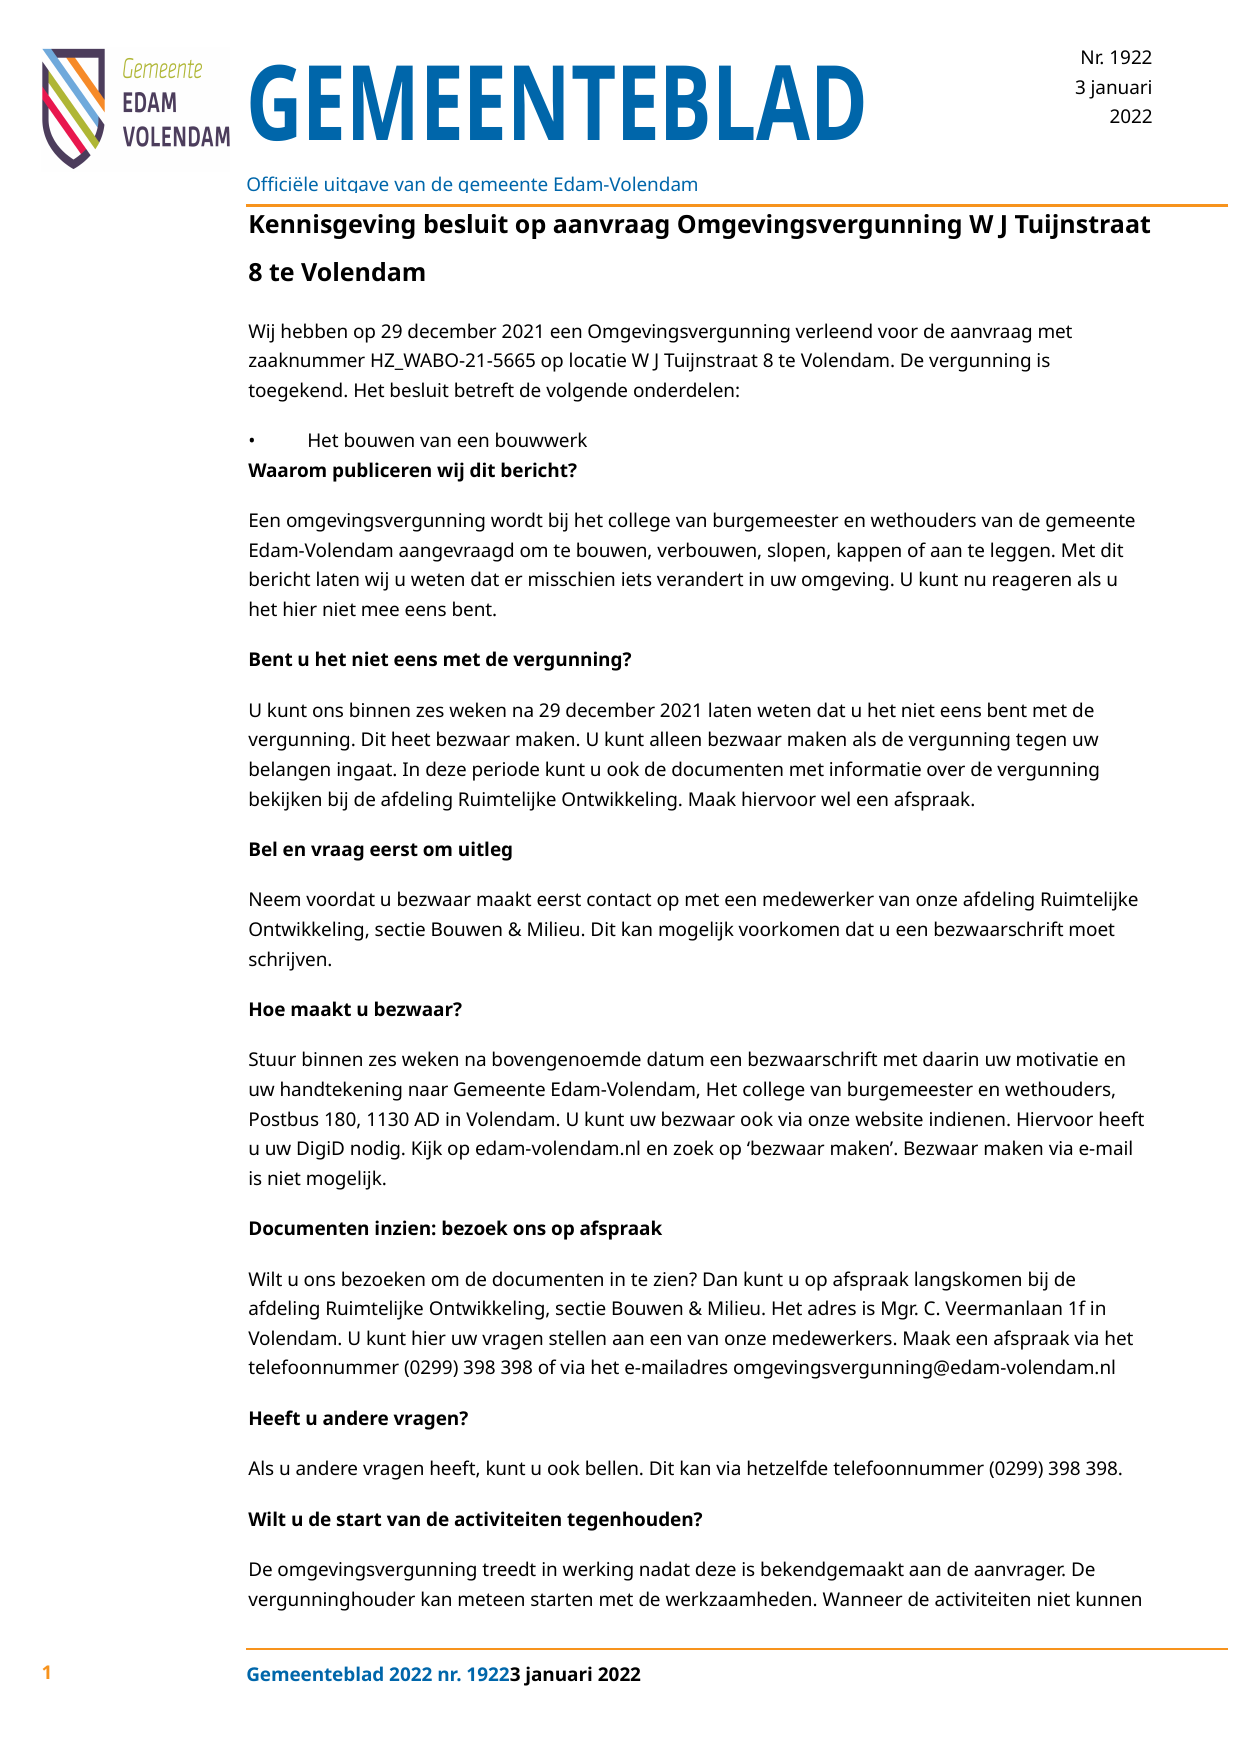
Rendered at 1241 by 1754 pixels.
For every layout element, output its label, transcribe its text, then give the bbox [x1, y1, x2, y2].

text Een omgevingsvergunning wordt bij het college van burgemeester en wethouders van de gemeente Edam-Volendam aangevraagd om te bouwen, verbouwen, slopen, kappen of aan te leggen. Met dit bericht laten wij u weten dat er misschien iets verandert in uw omgeving. U kunt nu reageren als u het hier niet mee eens bent. [248, 507, 1152, 622]
text Als u andere vragen heeft, kunt u ook bellen. Dit kan via hetzelfde telefoonnummer (0299) 398 398. [248, 1455, 1152, 1481]
text Bel en vraag eerst om uitleg [248, 836, 1152, 862]
text Bent u het niet eens met de vergunning? [248, 647, 1152, 672]
text Wilt u ons bezoeken om de documenten in te zien? Dan kunt u op afspraak langskomen bij de afdeling Ruimtelijke Ontwikkeling, sectie Bouwen & Milieu. Het adres is Mgr. C. Veermanlaan 1f in Volendam. U kunt hier uw vragen stellen aan een van onze medewerkers. Maak een afspraak via het telefoonnummer (0299) 398 398 of via het e-mailadres omgevingsvergunning@edam-volendam.nl [248, 1266, 1152, 1380]
text Heeft u andere vragen? [248, 1405, 1152, 1431]
text Kennisgeving besluit op aanvraag Omgevingsvergunning W J Tuijnstraat 8 te Volendam [248, 207, 1152, 288]
text Hoe maakt u bezwaar? [248, 996, 1152, 1022]
text Documenten inzien: bezoek ons op afspraak [248, 1215, 1152, 1241]
text Stuur binnen zes weken na bovengenoemde datum een bezwaarschrift met daarin uw motivatie en uw handtekening naar Gemeente Edam-Volendam, Het college van burgemeester en wethouders, Postbus 180, 1130 AD in Volendam. U kunt uw bezwaar ook via onze website indienen. Hiervoor heeft u uw DigiD nodig. Kijk op edam-volendam.nl en zoek op ‘bezwaar maken’. Bezwaar maken via e-mail is niet mogelijk. [248, 1047, 1152, 1191]
list Het bouwen van een bouwwerk [248, 427, 1152, 453]
text U kunt ons binnen zes weken na 29 december 2021 laten weten dat u het niet eens bent met de vergunning. Dit heet bezwaar maken. U kunt alleen bezwaar maken als de vergunning tegen uw belangen ingaat. In deze periode kunt u ook de documenten met informatie over de vergunning bekijken bij de afdeling Ruimtelijke Ontwikkeling. Maak hiervoor wel een afspraak. [248, 697, 1152, 812]
text Waarom publiceren wij dit bericht? [248, 457, 1152, 483]
picture [41, 47, 231, 172]
text Neem voordat u bezwaar maakt eerst contact op met een medewerker van onze afdeling Ruimtelijke Ontwikkeling, sectie Bouwen & Milieu. Dit kan mogelijk voorkomen dat u een bezwaarschrift moet schrijven. [248, 887, 1152, 972]
text Wij hebben op 29 december 2021 een Omgevingsvergunning verleend voor de aanvraag met zaaknummer HZ_WABO-21-5665 op locatie W J Tuijnstraat 8 te Volendam. De vergunning is toegekend. Het besluit betreft de volgende onderdelen: [248, 318, 1152, 403]
text De omgevingsvergunning treedt in werking nadat deze is bekendgemaakt aan de aanvrager. De vergunninghouder kan meteen starten met de werkzaamheden. Wanneer de activiteiten niet kunnen [248, 1556, 1152, 1612]
text Wilt u de start van de activiteiten tegenhouden? [248, 1506, 1152, 1532]
